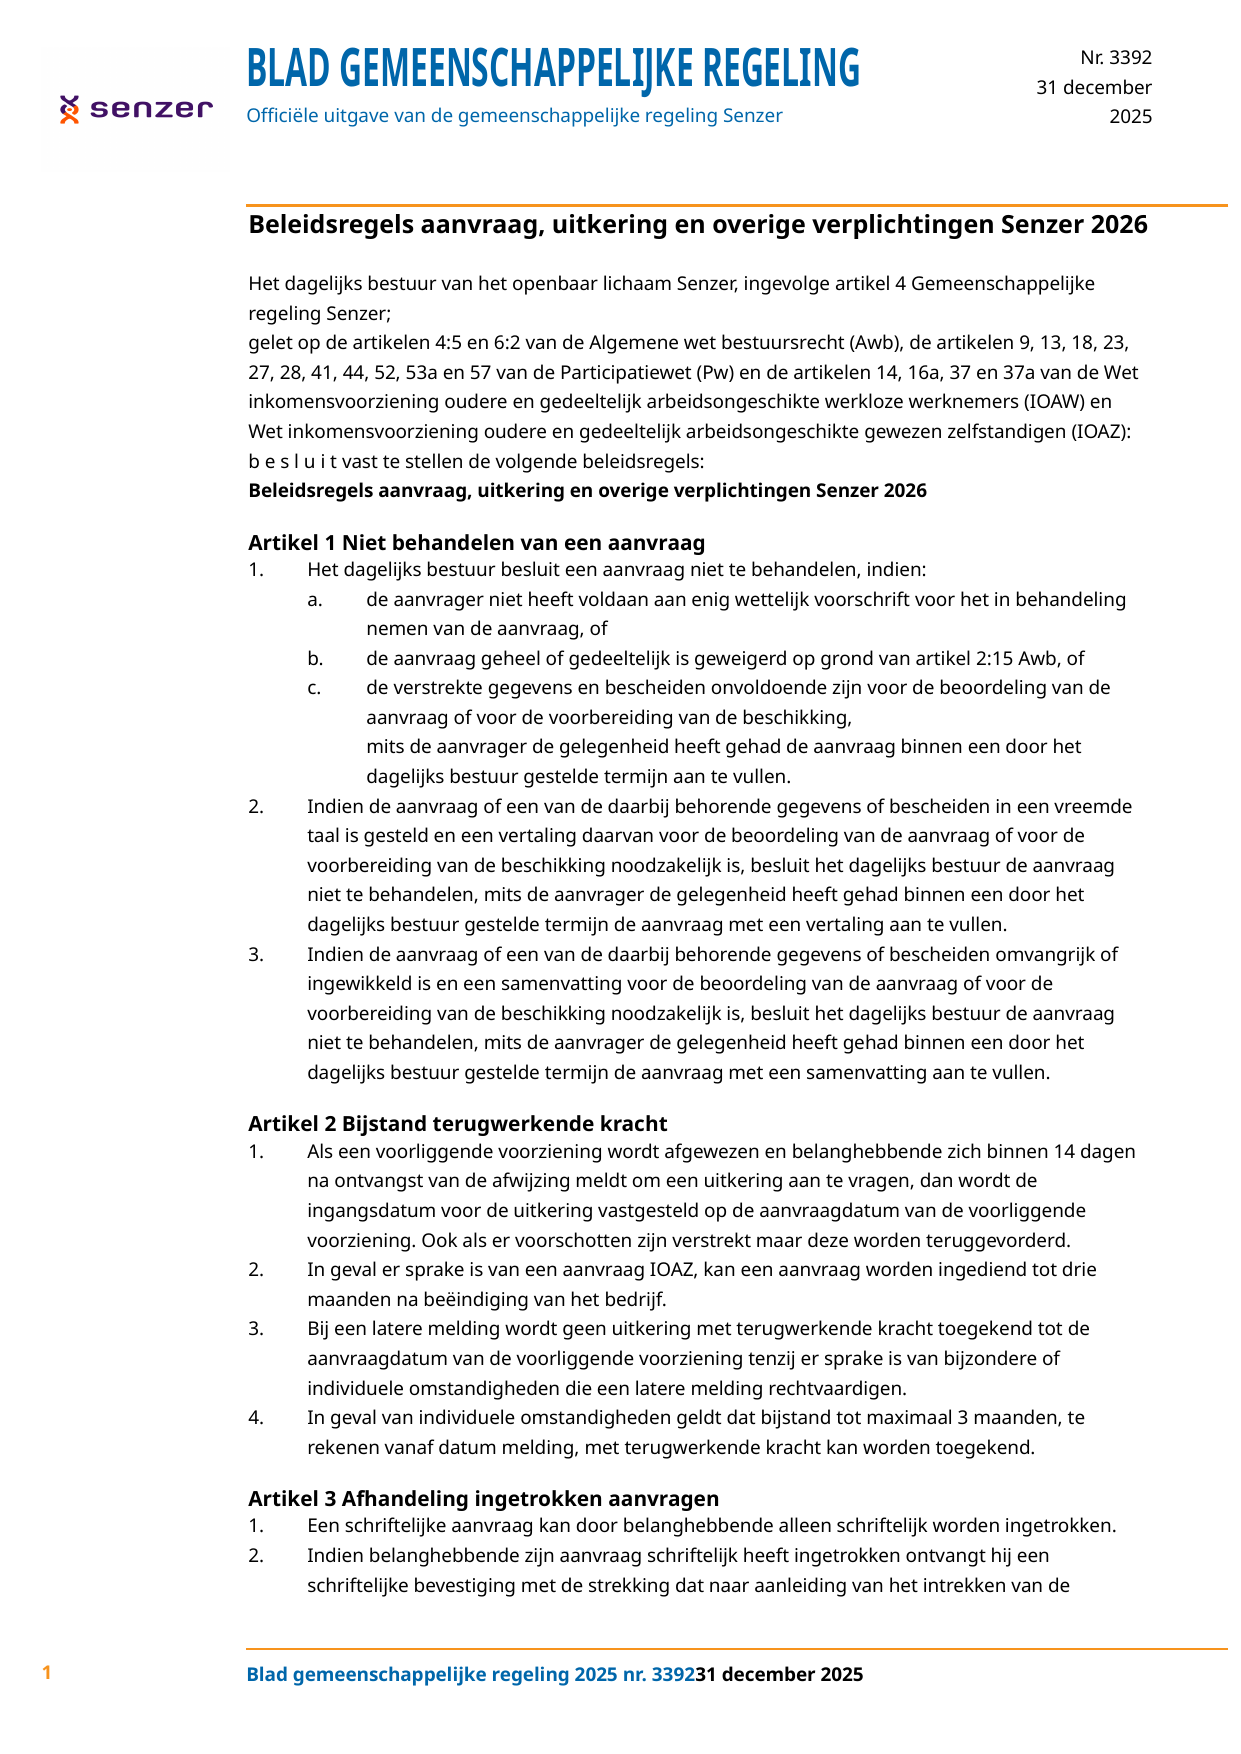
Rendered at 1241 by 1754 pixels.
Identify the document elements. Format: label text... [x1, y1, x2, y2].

text Beleidsregels aanvraag, uitkering en overige verplichtingen Senzer 2026 [248, 477, 1152, 503]
list Als een voorliggende voorziening wordt afgewezen en belanghebbende zich binnen 14 dagen na ontvangst van de afwijzing meldt om een uitkering aan te vragen, dan wordt de ingangsdatum voor de uitkering vastgesteld op de aanvraagdatum van de voorliggende voorziening. Ook als er voorschotten zijn verstrekt maar deze worden teruggevorderd. [248, 1138, 1152, 1252]
list mits de aanvrager de gelegenheid heeft gehad de aanvraag binnen een door het dagelijks bestuur gestelde termijn aan te vullen. [307, 734, 1152, 789]
list Een schriftelijke aanvraag kan door belanghebbende alleen schriftelijk worden ingetrokken. [248, 1513, 1152, 1538]
list de verstrekte gegevens en bescheiden onvoldoende zijn voor de beoordeling van de aanvraag of voor de voorbereiding van de beschikking, [307, 674, 1152, 730]
list Bij een latere melding wordt geen uitkering met terugwerkende kracht toegekend tot de aanvraagdatum van de voorliggende voorziening tenzij er sprake is van bijzondere of individuele omstandigheden die een latere melding rechtvaardigen. [248, 1316, 1152, 1400]
text Artikel 3 Afhandeling ingetrokken aanvragen [248, 1484, 1152, 1513]
list Indien belanghebbende zijn aanvraag schriftelijk heeft ingetrokken ontvangt hij een schriftelijke bevestiging met de strekking dat naar aanleiding van het intrekken van de [248, 1542, 1152, 1598]
list Het dagelijks bestuur besluit een aanvraag niet te behandelen, indien: [248, 556, 1152, 582]
text Beleidsregels aanvraag, uitkering en overige verplichtingen Senzer 2026 [248, 207, 1152, 241]
text b e s l u i t vast te stellen de volgende beleidsregels: [248, 448, 1152, 473]
list In geval van individuele omstandigheden geldt dat bijstand tot maximaal 3 maanden, te rekenen vanaf datum melding, met terugwerkende kracht kan worden toegekend. [248, 1404, 1152, 1459]
list de aanvrager niet heeft voldaan aan enig wettelijk voorschrift voor het in behandeling nemen van de aanvraag, of [307, 586, 1152, 641]
text Artikel 1 Niet behandelen van een aanvraag [248, 528, 1152, 556]
list Indien de aanvraag of een van de daarbij behorende gegevens of bescheiden in een vreemde taal is gesteld en een vertaling daarvan voor de beoordeling van de aanvraag of voor de voorbereiding van de beschikking noodzakelijk is, besluit het dagelijks bestuur de aanvraag niet te behandelen, mits de aanvrager de gelegenheid heeft gehad binnen een door het dagelijks bestuur gestelde termijn de aanvraag met een vertaling aan te vullen. [248, 793, 1152, 937]
text gelet op de artikelen 4:5 en 6:2 van de Algemene wet bestuursrecht (Awb), de artikelen 9, 13, 18, 23, 27, 28, 41, 44, 52, 53a en 57 van de Participatiewet (Pw) en de artikelen 14, 16a, 37 en 37a van de Wet inkomensvoorziening oudere en gedeeltelijk arbeidsongeschikte werkloze werknemers (IOAW) en Wet inkomensvoorziening oudere en gedeeltelijk arbeidsongeschikte gewezen zelfstandigen (IOAZ): [248, 329, 1152, 444]
list de aanvraag geheel of gedeeltelijk is geweigerd op grond van artikel 2:15 Awb, of [307, 645, 1152, 671]
list Indien de aanvraag of een van de daarbij behorende gegevens of bescheiden omvangrijk of ingewikkeld is en een samenvatting voor de beoordeling van de aanvraag of voor de voorbereiding van de beschikking noodzakelijk is, besluit het dagelijks bestuur de aanvraag niet te behandelen, mits de aanvrager de gelegenheid heeft gehad binnen een door het dagelijks bestuur gestelde termijn de aanvraag met een samenvatting aan te vullen. [248, 941, 1152, 1085]
text Het dagelijks bestuur van het openbaar lichaam Senzer, ingevolge artikel 4 Gemeenschappelijke regeling Senzer; [248, 270, 1152, 326]
text Artikel 2 Bijstand terugwerkende kracht [248, 1109, 1152, 1138]
list In geval er sprake is van een aanvraag IOAZ, kan een aanvraag worden ingediend tot drie maanden na beëindiging van het bedrijf. [248, 1256, 1152, 1312]
picture [41, 47, 231, 172]
